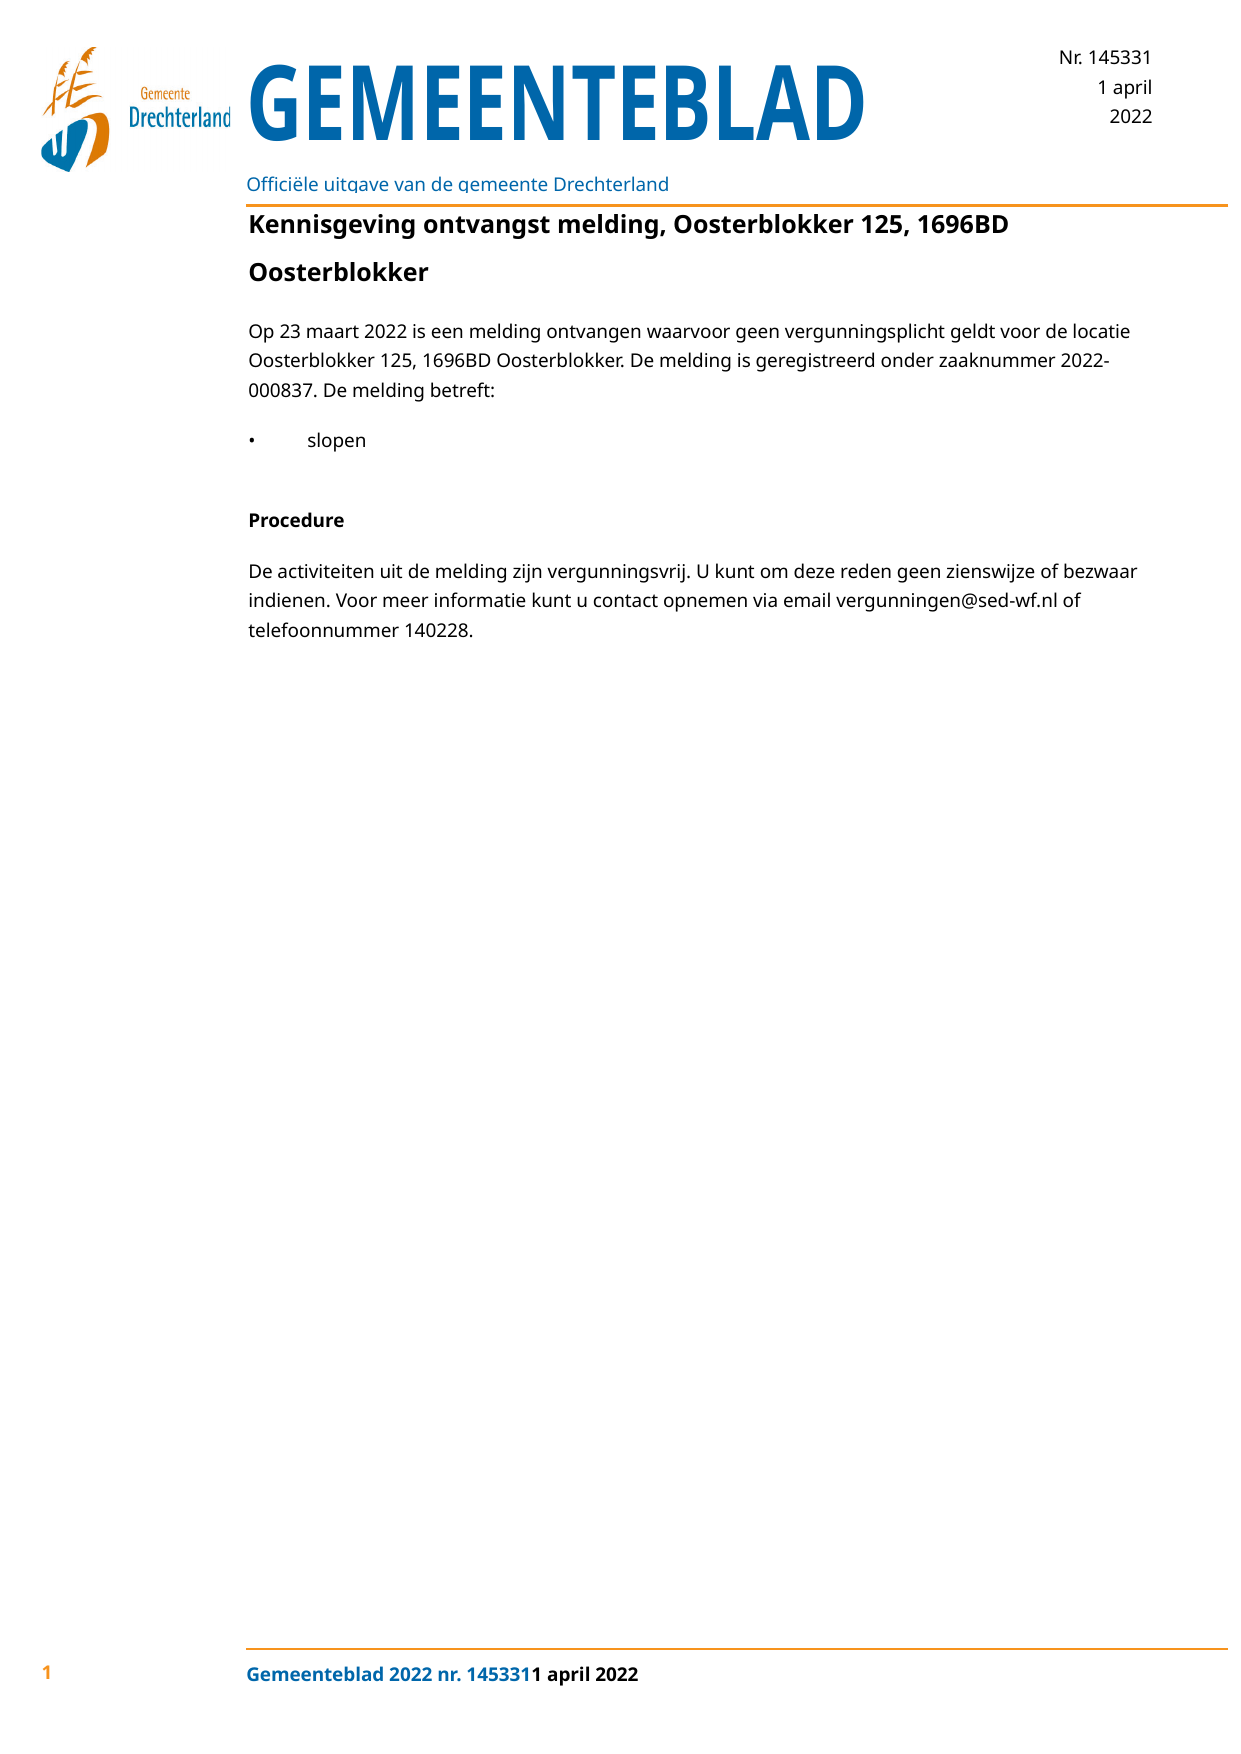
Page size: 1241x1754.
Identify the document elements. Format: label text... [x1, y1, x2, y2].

text Op 23 maart 2022 is een melding ontvangen waarvoor geen vergunningsplicht geldt voor de locatie Oosterblokker 125, 1696BD Oosterblokker. De melding is geregistreerd onder zaaknummer 2022-000837. De melding betreft: [248, 318, 1152, 403]
text De activiteiten uit de melding zijn vergunningsvrij. U kunt om deze reden geen zienswijze of bezwaar indienen. Voor meer informatie kunt u contact opnemen via email vergunningen@sed-wf.nl of telefoonnummer 140228. [248, 558, 1152, 643]
list slopen [248, 427, 1152, 453]
picture [41, 158, 64, 172]
text Kennisgeving ontvangst melding, Oosterblokker 125, 1696BD Oosterblokker [248, 207, 1152, 288]
text Procedure [248, 507, 1152, 533]
picture [226, 115, 231, 124]
picture [41, 47, 231, 172]
